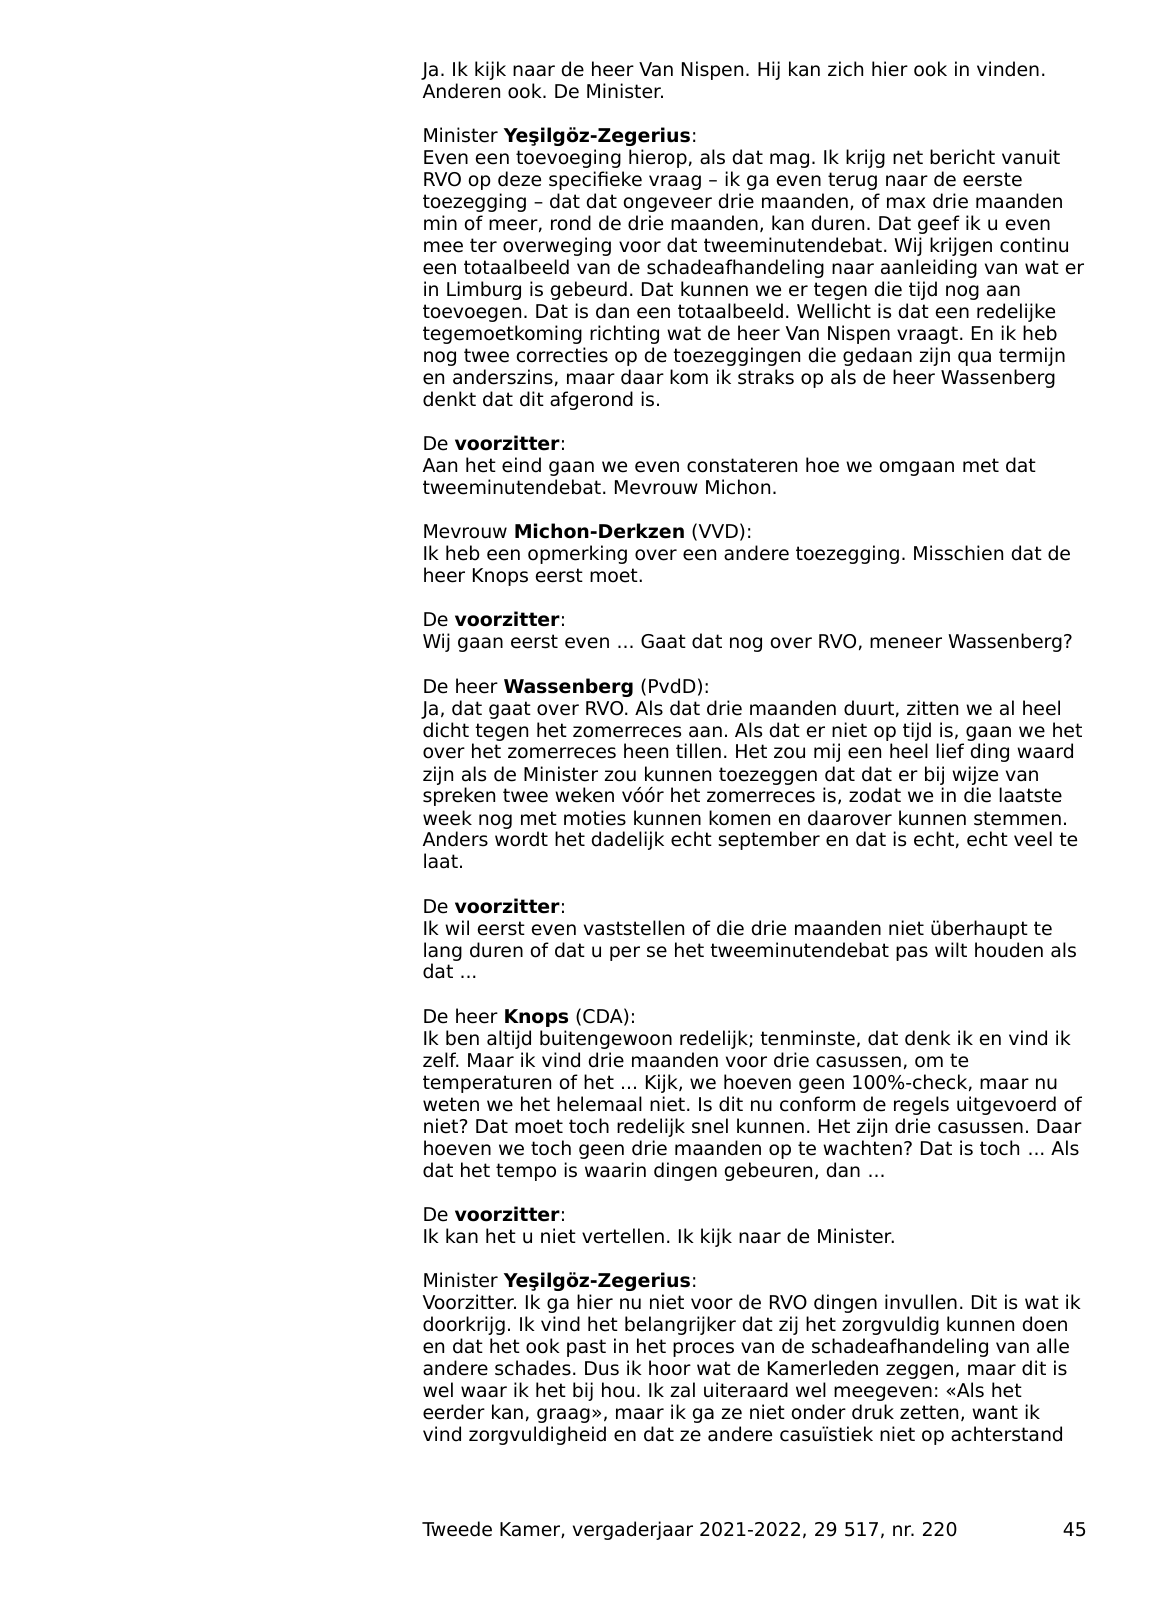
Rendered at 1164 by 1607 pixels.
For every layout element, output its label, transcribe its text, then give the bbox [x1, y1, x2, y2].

text Ik heb een opmerking over een andere toezegging. Misschien dat de heer Knops eerst moet. [422, 543, 1087, 587]
text Wij gaan eerst even ... Gaat dat nog over RVO, meneer Wassenberg? [422, 631, 1087, 653]
text Ja, dat gaat over RVO. Als dat drie maanden duurt, zitten we al heel dicht tegen het zomerreces aan. Als dat er niet op tijd is, gaan we het over het zomerreces heen tillen. Het zou mij een heel lief ding waard zijn als de Minister zou kunnen toezeggen dat dat er bij wijze van spreken twee weken vóór het zomerreces is, zodat we in die laatste week nog met moties kunnen komen en daarover kunnen stemmen. Anders wordt het dadelijk echt september en dat is echt, echt veel te laat. [422, 697, 1087, 873]
text Minister Yeşilgöz-Zegerius: [422, 1270, 1087, 1292]
text Mevrouw Michon-Derkzen (VVD): [422, 521, 1087, 543]
text De voorzitter: [422, 896, 1087, 917]
text De voorzitter: [422, 433, 1087, 455]
text Ik wil eerst even vaststellen of die drie maanden niet überhaupt te lang duren of dat u per se het tweeminutendebat pas wilt houden als dat ... [422, 917, 1087, 983]
text Voorzitter. Ik ga hier nu niet voor de RVO dingen invullen. Dit is wat ik doorkrijg. Ik vind het belangrijker dat zij het zorgvuldig kunnen doen en dat het ook past in het proces van de schadeafhandeling van alle andere schades. Dus ik hoor wat de Kamerleden zeggen, maar dit is wel waar ik het bij hou. Ik zal uiteraard wel meegeven: «Als het eerder kan, graag», maar ik ga ze niet onder druk zetten, want ik vind zorgvuldigheid en dat ze andere casuïstiek niet op achterstand [422, 1292, 1087, 1446]
text Even een toevoeging hierop, als dat mag. Ik krijg net bericht vanuit RVO op deze specifieke vraag – ik ga even terug naar de eerste toezegging – dat dat ongeveer drie maanden, of max drie maanden min of meer, rond de drie maanden, kan duren. Dat geef ik u even mee ter overweging voor dat tweeminutendebat. Wij krijgen continu een totaalbeeld van de schadeafhandeling naar aanleiding van wat er in Limburg is gebeurd. Dat kunnen we er tegen die tijd nog aan toevoegen. Dat is dan een totaalbeeld. Wellicht is dat een redelijke tegemoetkoming richting wat de heer Van Nispen vraagt. En ik heb nog twee correcties op de toezeggingen die gedaan zijn qua termijn en anderszins, maar daar kom ik straks op als de heer Wassenberg denkt dat dit afgerond is. [422, 147, 1087, 411]
text Ik kan het u niet vertellen. Ik kijk naar de Minister. [422, 1226, 1087, 1248]
text De voorzitter: [422, 609, 1087, 631]
text De heer Wassenberg (PvdD): [422, 676, 1087, 697]
text Aan het eind gaan we even constateren hoe we omgaan met dat tweeminutendebat. Mevrouw Michon. [422, 455, 1087, 499]
text Ja. Ik kijk naar de heer Van Nispen. Hij kan zich hier ook in vinden. Anderen ook. De Minister. [422, 59, 1087, 103]
text Ik ben altijd buitengewoon redelijk; tenminste, dat denk ik en vind ik zelf. Maar ik vind drie maanden voor drie casussen, om te temperaturen of het ... Kijk, we hoeven geen 100%-check, maar nu weten we het helemaal niet. Is dit nu conform de regels uitgevoerd of niet? Dat moet toch redelijk snel kunnen. Het zijn drie casussen. Daar hoeven we toch geen drie maanden op te wachten? Dat is toch ... Als dat het tempo is waarin dingen gebeuren, dan ... [422, 1028, 1087, 1181]
text De heer Knops (CDA): [422, 1006, 1087, 1028]
text Minister Yeşilgöz-Zegerius: [422, 125, 1087, 147]
text De voorzitter: [422, 1204, 1087, 1226]
